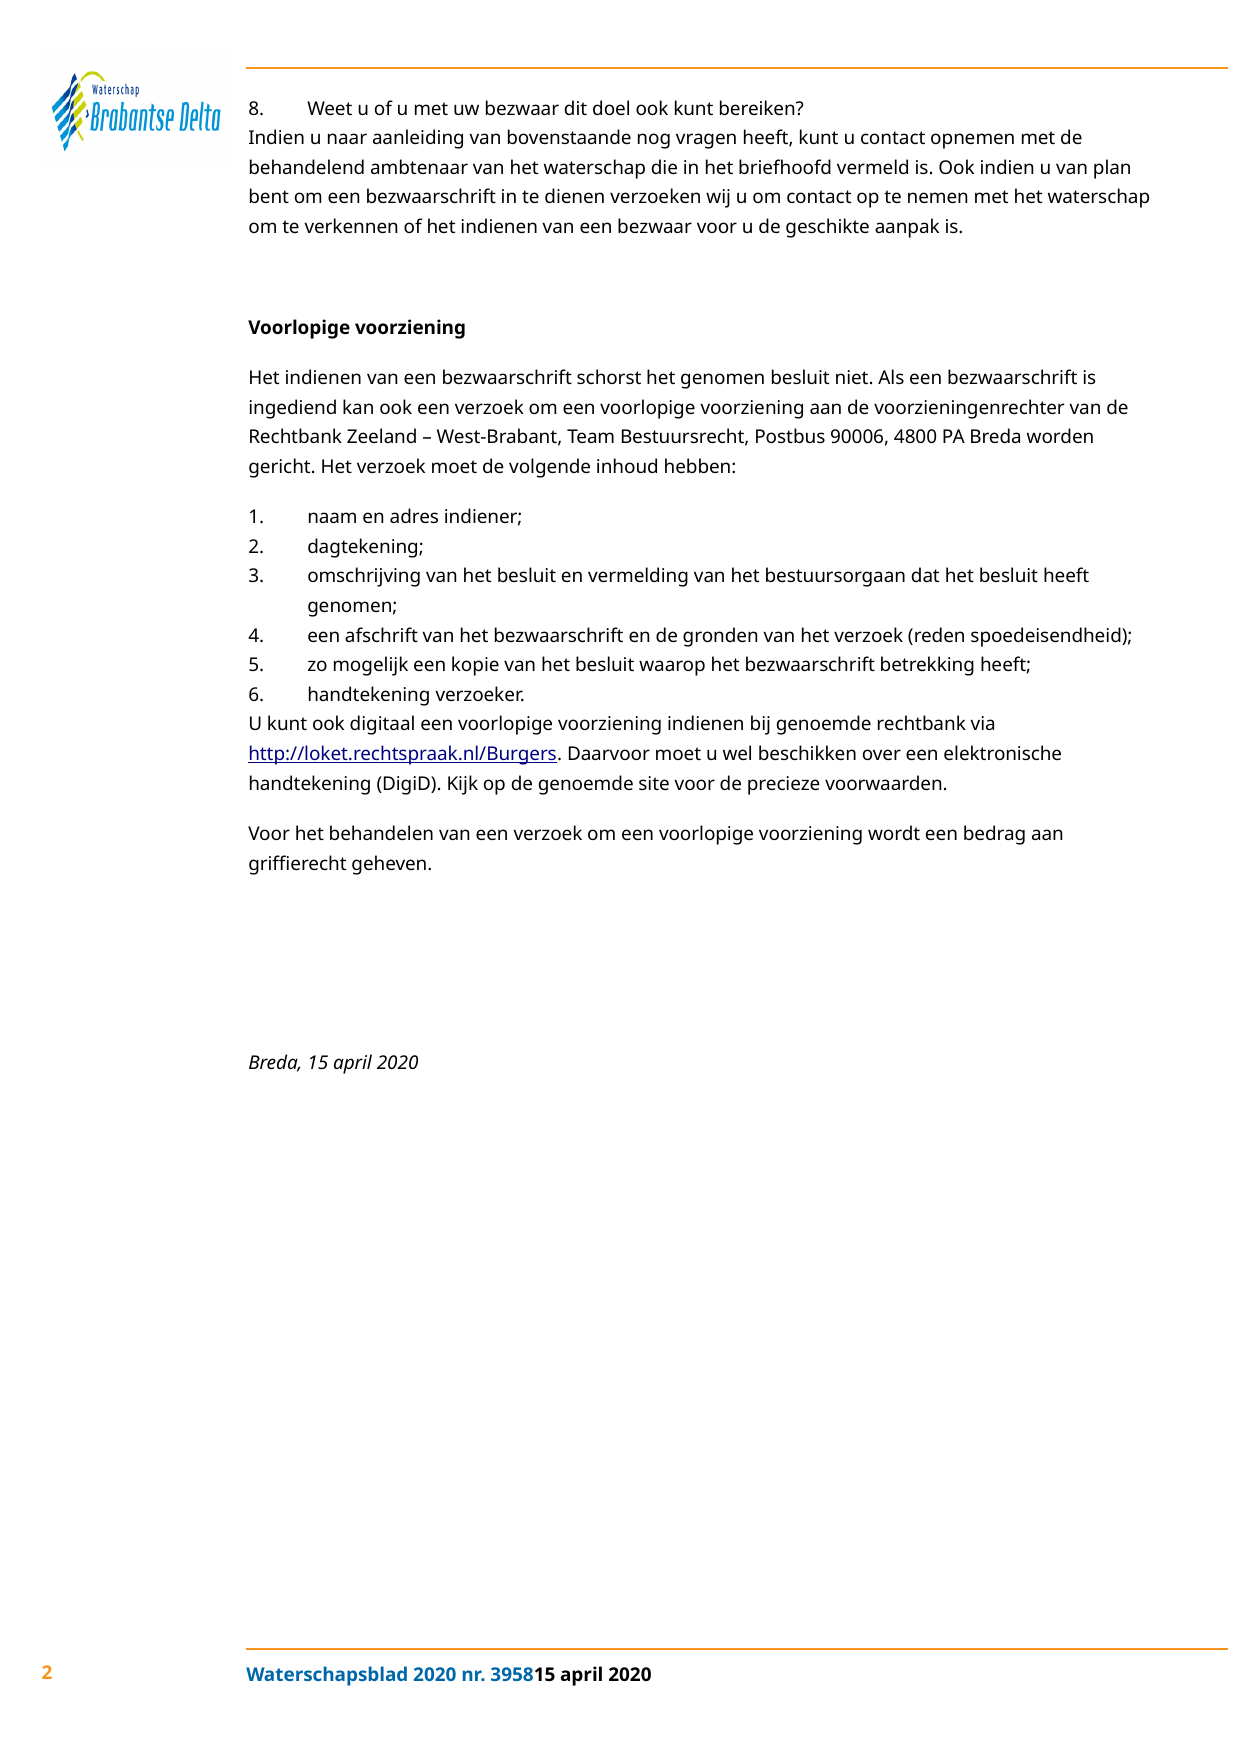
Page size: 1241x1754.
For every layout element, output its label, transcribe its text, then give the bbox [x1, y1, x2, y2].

picture [41, 47, 231, 172]
text Breda, 15 april 2020 [248, 1049, 1152, 1074]
list omschrijving van het besluit en vermelding van het bestuursorgaan dat het besluit heeft genomen; [248, 563, 1152, 618]
list zo mogelijk een kopie van het besluit waarop het bezwaarschrift betrekking heeft; [248, 651, 1152, 677]
list Weet u of u met uw bezwaar dit doel ook kunt bereiken? [248, 95, 1152, 121]
list handtekening verzoeker. [248, 681, 1152, 707]
text Voor het behandelen van een verzoek om een voorlopige voorziening wordt een bedrag aan griffierecht geheven. [248, 820, 1152, 876]
text Voorlopige voorziening [248, 314, 1152, 340]
list een afschrift van het bezwaarschrift en de gronden van het verzoek (reden spoedeisendheid); [248, 622, 1152, 648]
list dagtekening; [248, 533, 1152, 559]
list naam en adres indiener; [248, 503, 1152, 529]
text U kunt ook digitaal een voorlopige voorziening indienen bij genoemde rechtbank via http://loket.rechtspraak.nl/Burgers. Daarvoor moet u wel beschikken over een elektronische handtekening (DigiD). Kijk op de genoemde site voor de precieze voorwaarden. [248, 711, 1152, 796]
text Indien u naar aanleiding van bovenstaande nog vragen heeft, kunt u contact opnemen met de behandelend ambtenaar van het waterschap die in het briefhoofd vermeld is. Ook indien u van plan bent om een bezwaarschrift in te dienen verzoeken wij u om contact op te nemen met het waterschap om te verkennen of het indienen van een bezwaar voor u de geschikte aanpak is. [248, 124, 1152, 239]
text Het indienen van een bezwaarschrift schorst het genomen besluit niet. Als een bezwaarschrift is ingediend kan ook een verzoek om een voorlopige voorziening aan de voorzieningenrechter van de Rechtbank Zeeland – West-Brabant, Team Bestuursrecht, Postbus 90006, 4800 PA Breda worden gericht. Het verzoek moet de volgende inhoud hebben: [248, 364, 1152, 479]
